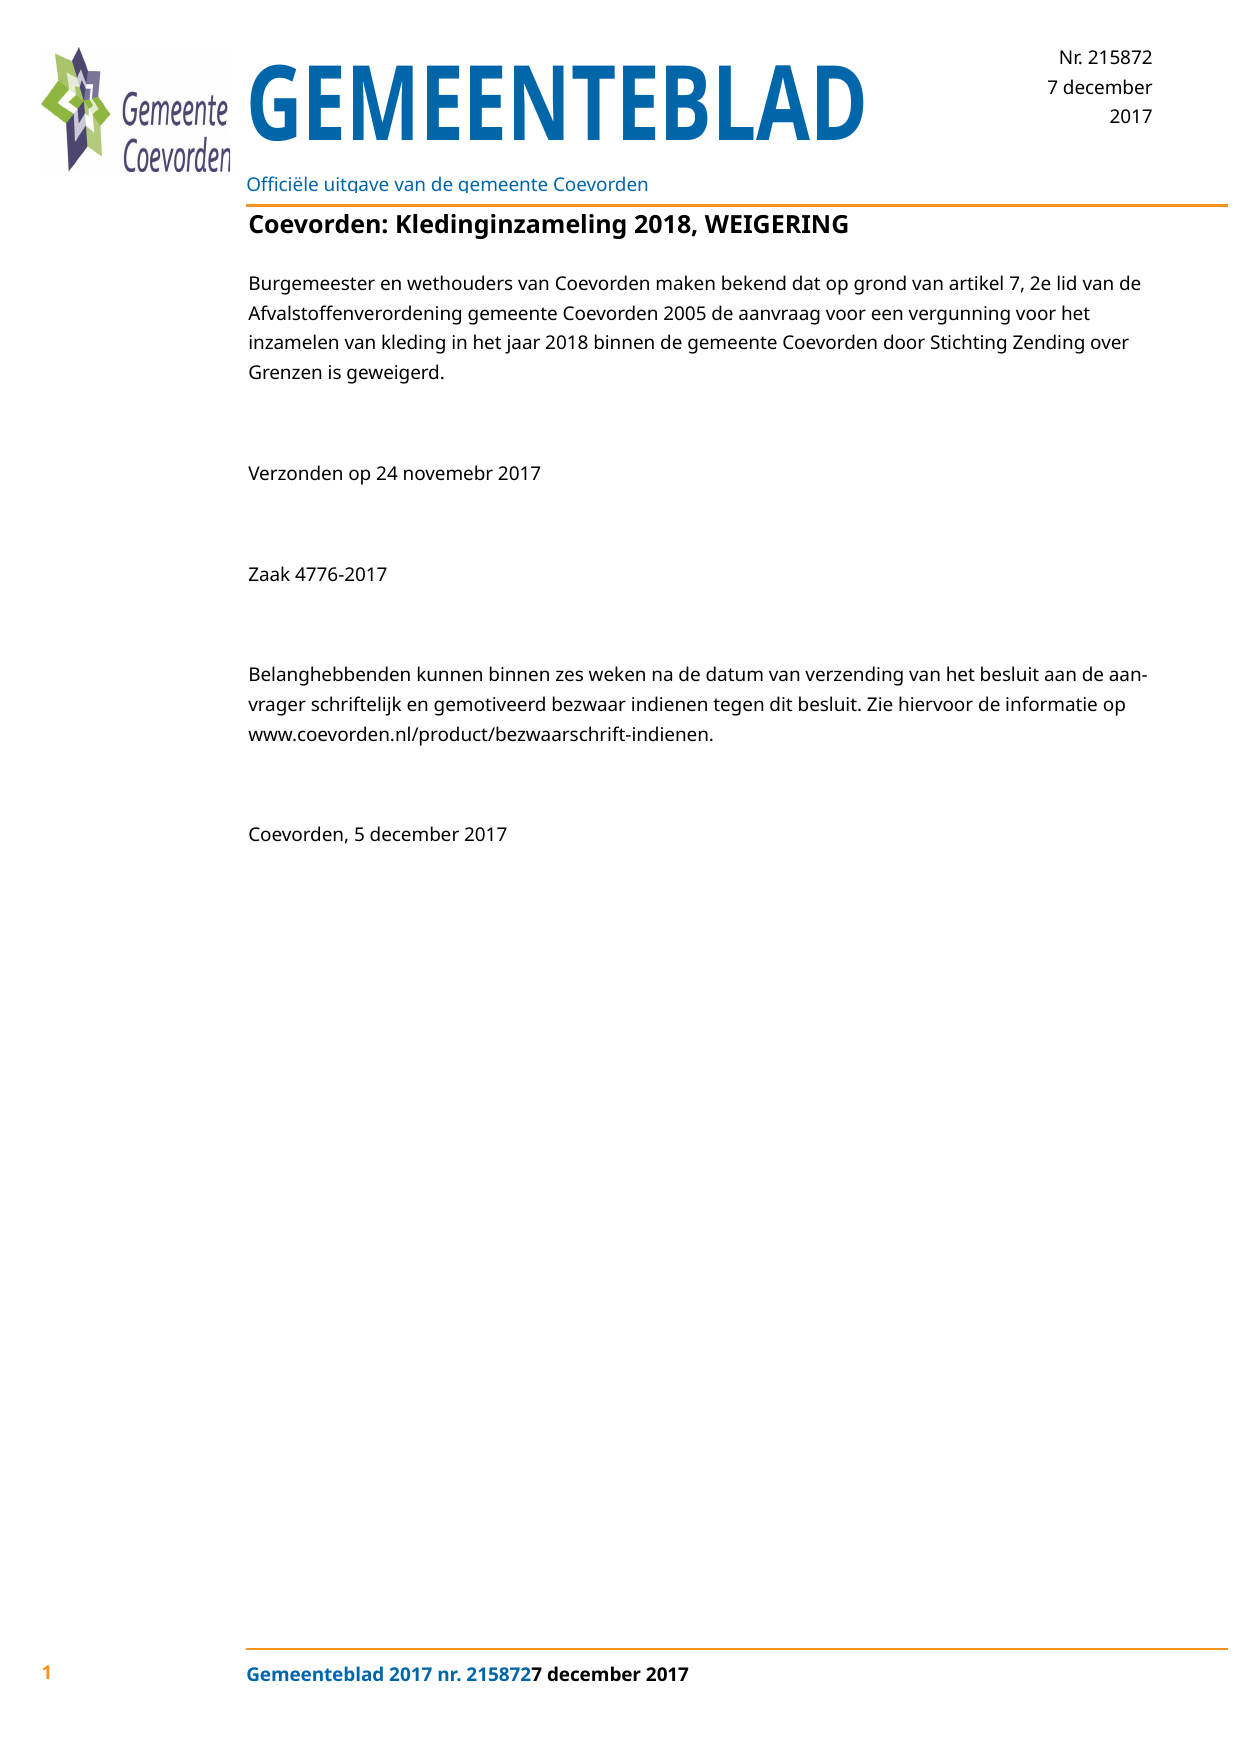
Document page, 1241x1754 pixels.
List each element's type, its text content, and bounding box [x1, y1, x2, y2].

text Burgemeester en wethouders van Coevorden maken bekend dat op grond van artikel 7, 2e lid van de Afvalstoffenverordening gemeente Coevorden 2005 de aanvraag voor een vergunning voor het inzamelen van kleding in het jaar 2018 binnen de gemeente Coevorden door Stichting Zending over Grenzen is geweigerd. [248, 270, 1152, 385]
text Coevorden, 5 december 2017 [248, 822, 1152, 847]
picture [41, 47, 231, 172]
text Zaak 4776-2017 [248, 561, 1152, 586]
text Belanghebbenden kunnen binnen zes weken na de datum van verzending van het besluit aan de aan-vrager schriftelijk en gemotiveerd bezwaar indienen tegen dit besluit. Zie hiervoor de informatie op www.coevorden.nl/product/bezwaarschrift-indienen. [248, 662, 1152, 746]
text Coevorden: Kledinginzameling 2018, WEIGERING [248, 207, 1152, 241]
text Verzonden op 24 novemebr 2017 [248, 460, 1152, 486]
